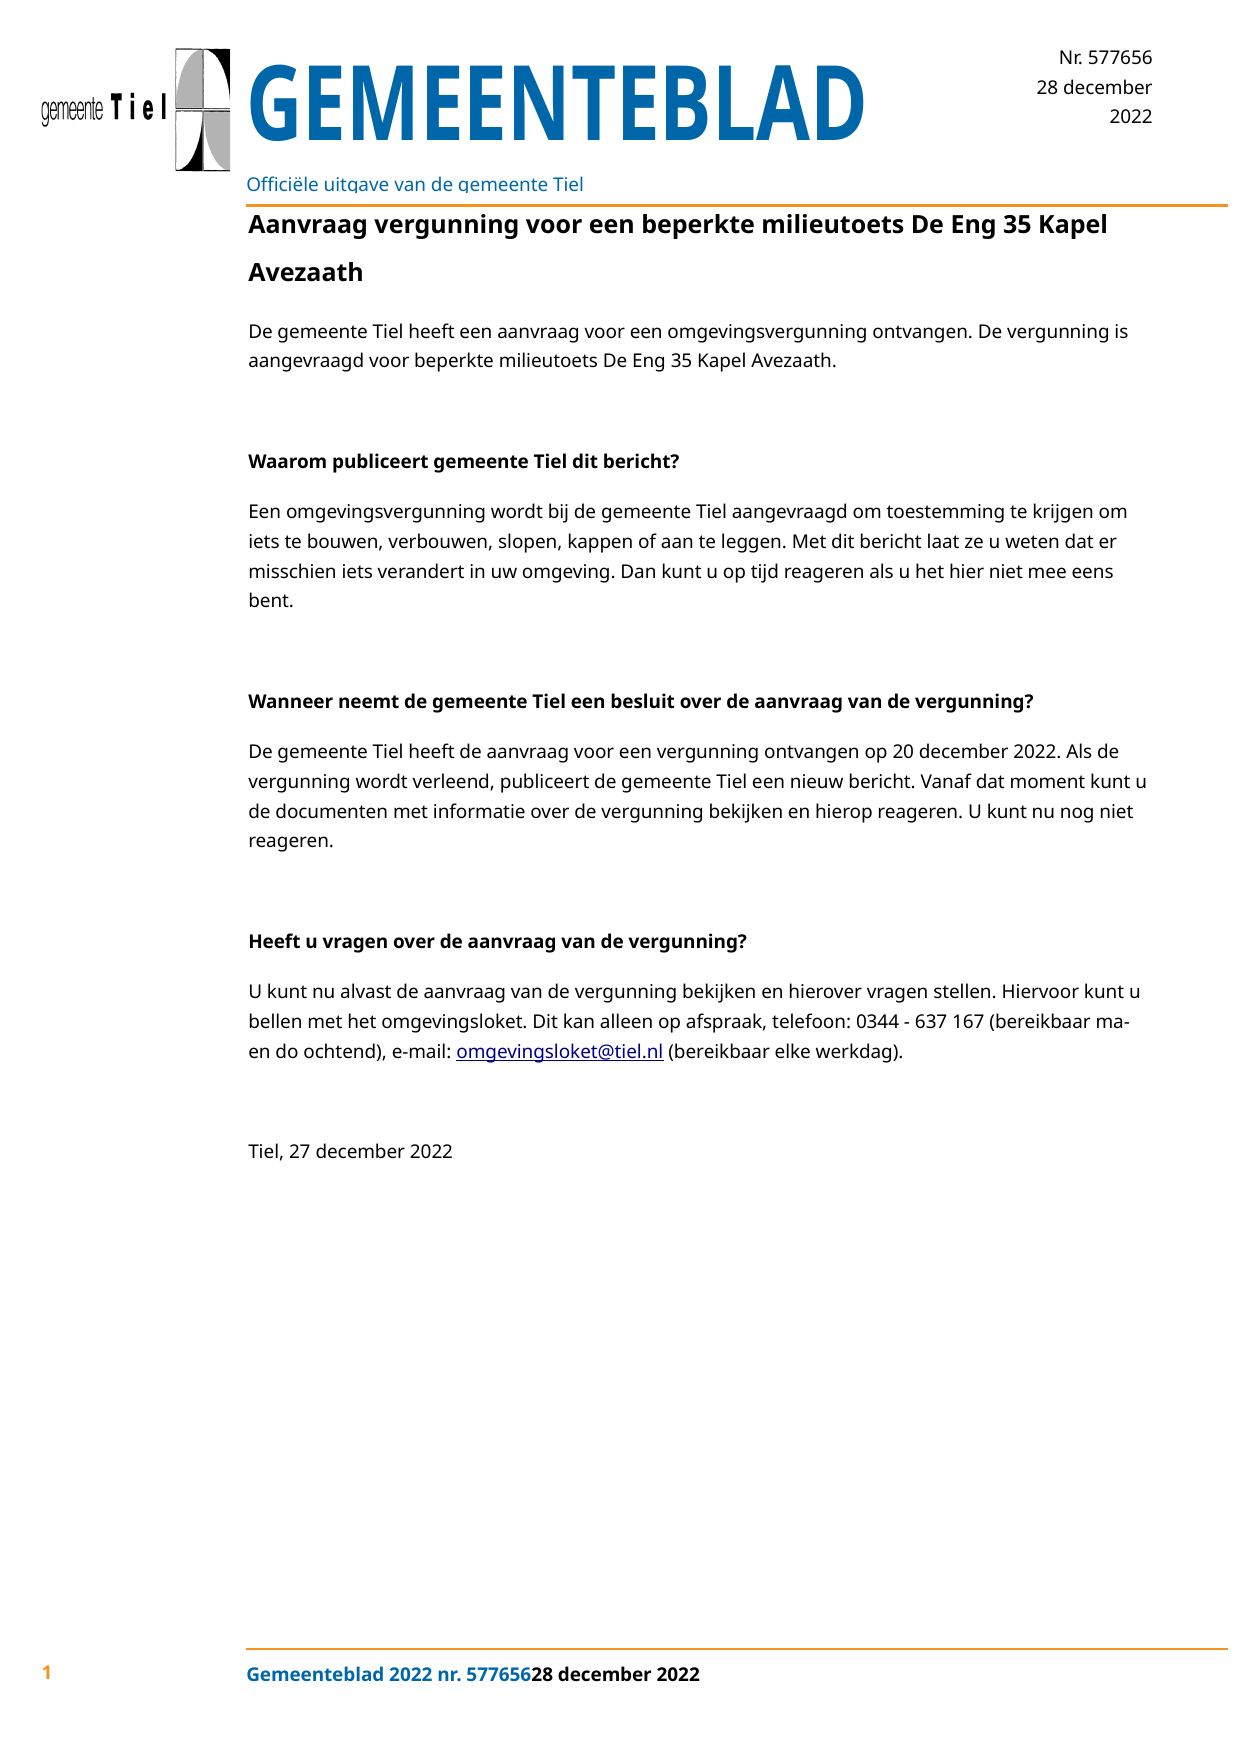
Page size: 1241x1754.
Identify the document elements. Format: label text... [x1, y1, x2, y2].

text Heeft u vragen over de aanvraag van de vergunning? [248, 928, 1152, 954]
text Tiel, 27 december 2022 [248, 1139, 1152, 1164]
text Aanvraag vergunning voor een beperkte milieutoets De Eng 35 Kapel Avezaath [248, 207, 1152, 288]
text Wanneer neemt de gemeente Tiel een besluit over de aanvraag van de vergunning? [248, 688, 1152, 714]
text Waarom publiceert gemeente Tiel dit bericht? [248, 448, 1152, 474]
text De gemeente Tiel heeft de aanvraag voor een vergunning ontvangen op 20 december 2022. Als de vergunning wordt verleend, publiceert de gemeente Tiel een nieuw bericht. Vanaf dat moment kunt u de documenten met informatie over de vergunning bekijken en hierop reageren. U kunt nu nog niet reageren. [248, 739, 1152, 853]
text Een omgevingsvergunning wordt bij de gemeente Tiel aangevraagd om toestemming te krijgen om iets te bouwen, verbouwen, slopen, kappen of aan te leggen. Met dit bericht laat ze u weten dat er misschien iets verandert in uw omgeving. Dan kunt u op tijd reageren als u het hier niet mee eens bent. [248, 499, 1152, 613]
text U kunt nu alvast de aanvraag van de vergunning bekijken en hierover vragen stellen. Hiervoor kunt u bellen met het omgevingsloket. Dit kan alleen op afspraak, telefoon: 0344 - 637 167 (bereikbaar ma-en do ochtend), e-mail: omgevingsloket@tiel.nl (bereikbaar elke werkdag). [248, 979, 1152, 1064]
picture [41, 47, 231, 172]
text De gemeente Tiel heeft een aanvraag voor een omgevingsvergunning ontvangen. De vergunning is aangevraagd voor beperkte milieutoets De Eng 35 Kapel Avezaath. [248, 318, 1152, 373]
